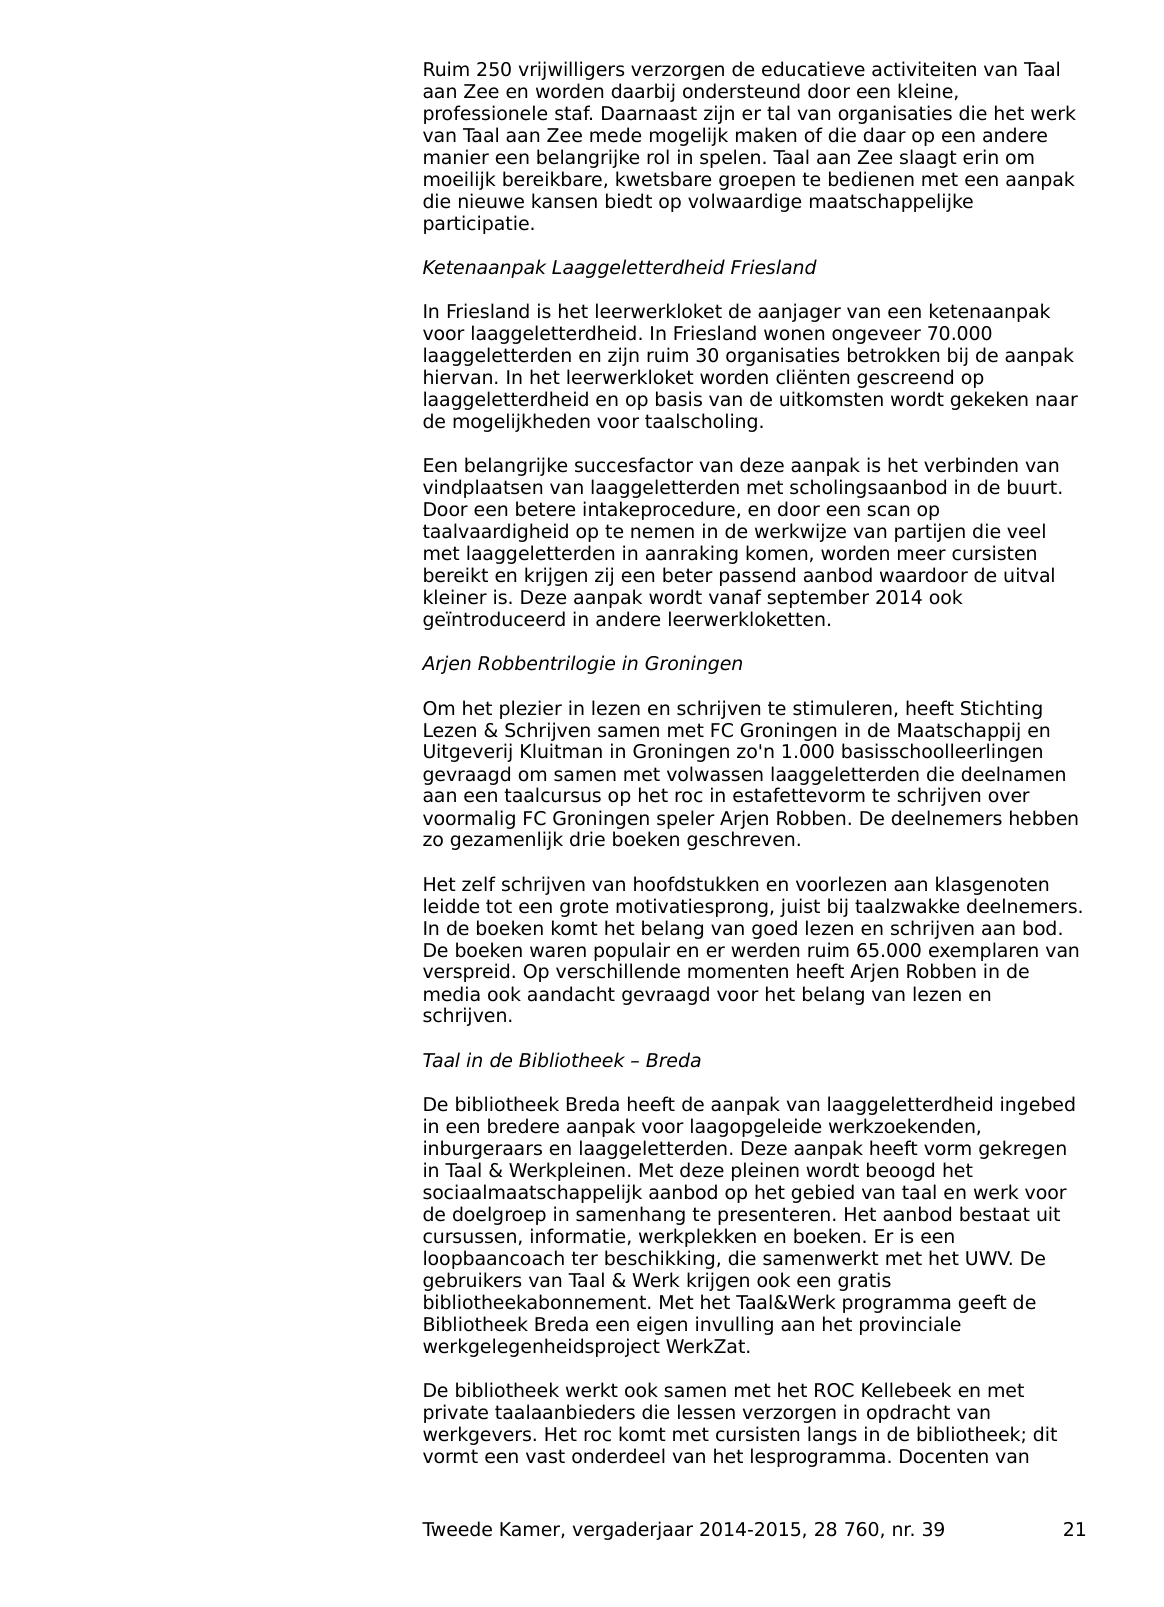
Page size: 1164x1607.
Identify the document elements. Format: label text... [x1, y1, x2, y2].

subtitle Arjen Robbentrilogie in Groningen [422, 653, 1087, 675]
text De bibliotheek werkt ook samen met het ROC Kellebeek en met private taalaanbieders die lessen verzorgen in opdracht van werkgevers. Het roc komt met cursisten langs in de bibliotheek; dit vormt een vast onderdeel van het lesprogramma. Docenten van [422, 1380, 1087, 1468]
text Het zelf schrijven van hoofdstukken en voorlezen aan klasgenoten leidde tot een grote motivatiesprong, juist bij taalzwakke deelnemers. In de boeken komt het belang van goed lezen en schrijven aan bod. De boeken waren populair en er werden ruim 65.000 exemplaren van verspreid. Op verschillende momenten heeft Arjen Robben in de media ook aandacht gevraagd voor het belang van lezen en schrijven. [422, 873, 1087, 1027]
text Ruim 250 vrijwilligers verzorgen de educatieve activiteiten van Taal aan Zee en worden daarbij ondersteund door een kleine, professionele staf. Daarnaast zijn er tal van organisaties die het werk van Taal aan Zee mede mogelijk maken of die daar op een andere manier een belangrijke rol in spelen. Taal aan Zee slaagt erin om moeilijk bereikbare, kwetsbare groepen te bedienen met een aanpak die nieuwe kansen biedt op volwaardige maatschappelijke participatie. [422, 59, 1087, 235]
subtitle Taal in de Bibliotheek – Breda [422, 1049, 1087, 1072]
text Een belangrijke succesfactor van deze aanpak is het verbinden van vindplaatsen van laaggeletterden met scholingsaanbod in de buurt. Door een betere intakeprocedure, en door een scan op taalvaardigheid op te nemen in de werkwijze van partijen die veel met laaggeletterden in aanraking komen, worden meer cursisten bereikt en krijgen zij een beter passend aanbod waardoor de uitval kleiner is. Deze aanpak wordt vanaf september 2014 ook geïntroduceerd in andere leerwerkloketten. [422, 455, 1087, 631]
text De bibliotheek Breda heeft de aanpak van laaggeletterdheid ingebed in een bredere aanpak voor laagopgeleide werkzoekenden, inburgeraars en laaggeletterden. Deze aanpak heeft vorm gekregen in Taal & Werkpleinen. Met deze pleinen wordt beoogd het sociaalmaatschappelijk aanbod op het gebied van taal en werk voor de doelgroep in samenhang te presenteren. Het aanbod bestaat uit cursussen, informatie, werkplekken en boeken. Er is een loopbaancoach ter beschikking, die samenwerkt met het UWV. De gebruikers van Taal & Werk krijgen ook een gratis bibliotheekabonnement. Met het Taal&Werk programma geeft de Bibliotheek Breda een eigen invulling aan het provinciale werkgelegenheidsproject WerkZat. [422, 1094, 1087, 1357]
text Om het plezier in lezen en schrijven te stimuleren, heeft Stichting Lezen & Schrijven samen met FC Groningen in de Maatschappij en Uitgeverij Kluitman in Groningen zo'n 1.000 basisschoolleerlingen gevraagd om samen met volwassen laaggeletterden die deelnamen aan een taalcursus op het roc in estafettevorm te schrijven over voormalig FC Groningen speler Arjen Robben. De deelnemers hebben zo gezamenlijk drie boeken geschreven. [422, 697, 1087, 851]
subtitle Ketenaanpak Laaggeletterdheid Friesland [422, 257, 1087, 279]
text In Friesland is het leerwerkloket de aanjager van een ketenaanpak voor laaggeletterdheid. In Friesland wonen ongeveer 70.000 laaggeletterden en zijn ruim 30 organisaties betrokken bij de aanpak hiervan. In het leerwerkloket worden cliënten gescreend op laaggeletterdheid en op basis van de uitkomsten wordt gekeken naar de mogelijkheden voor taalscholing. [422, 301, 1087, 433]
